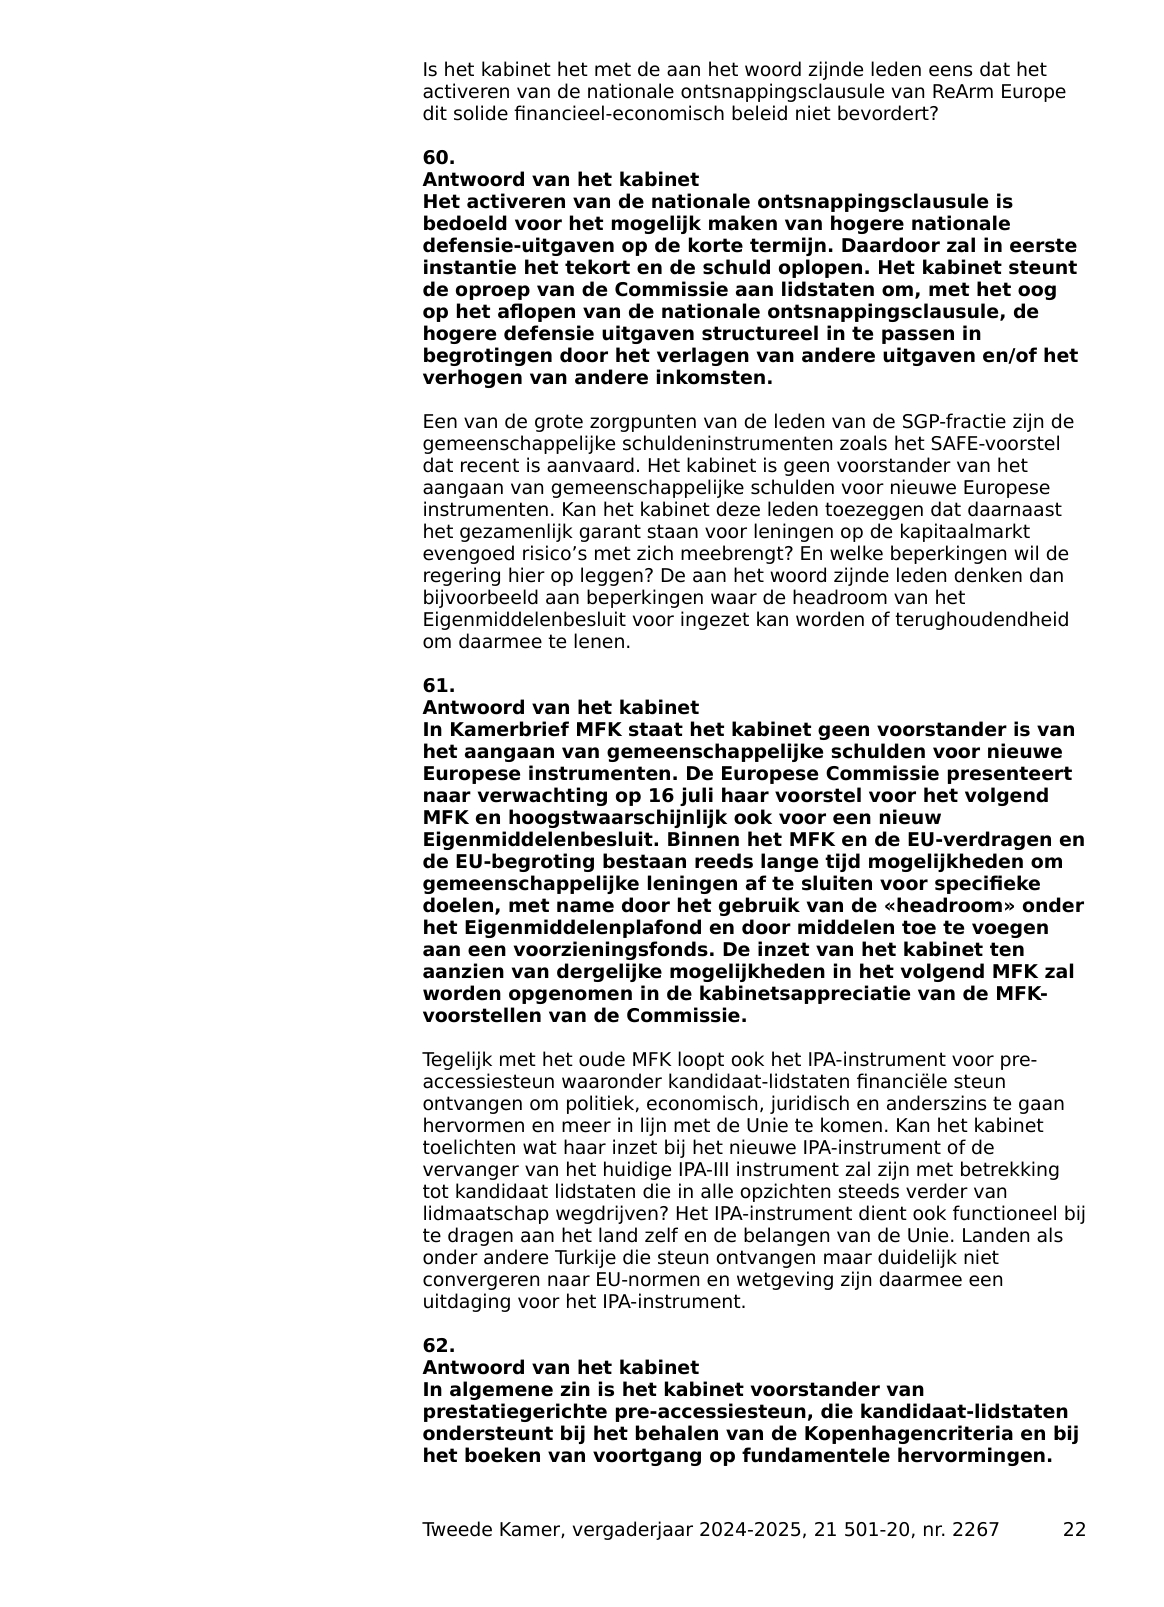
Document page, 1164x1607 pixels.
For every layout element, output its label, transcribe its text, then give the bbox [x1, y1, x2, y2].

text 62. [422, 1335, 1087, 1357]
text Antwoord van het kabinet [422, 697, 1087, 719]
text Tegelijk met het oude MFK loopt ook het IPA-instrument voor pre-accessiesteun waaronder kandidaat-lidstaten financiële steun ontvangen om politiek, economisch, juridisch en anderszins te gaan hervormen en meer in lijn met de Unie te komen. Kan het kabinet toelichten wat haar inzet bij het nieuwe IPA-instrument of de vervanger van het huidige IPA-III instrument zal zijn met betrekking tot kandidaat lidstaten die in alle opzichten steeds verder van lidmaatschap wegdrijven? Het IPA-instrument dient ook functioneel bij te dragen aan het land zelf en de belangen van de Unie. Landen als onder andere Turkije die steun ontvangen maar duidelijk niet convergeren naar EU-normen en wetgeving zijn daarmee een uitdaging voor het IPA-instrument. [422, 1049, 1087, 1313]
text 61. [422, 675, 1087, 697]
text Het activeren van de nationale ontsnappingsclausule is bedoeld voor het mogelijk maken van hogere nationale defensie-uitgaven op de korte termijn. Daardoor zal in eerste instantie het tekort en de schuld oplopen. Het kabinet steunt de oproep van de Commissie aan lidstaten om, met het oog op het aflopen van de nationale ontsnappingsclausule, de hogere defensie uitgaven structureel in te passen in begrotingen door het verlagen van andere uitgaven en/of het verhogen van andere inkomsten. [422, 191, 1087, 389]
text Antwoord van het kabinet [422, 1357, 1087, 1379]
text Een van de grote zorgpunten van de leden van de SGP-fractie zijn de gemeenschappelijke schuldeninstrumenten zoals het SAFE-voorstel dat recent is aanvaard. Het kabinet is geen voorstander van het aangaan van gemeenschappelijke schulden voor nieuwe Europese instrumenten. Kan het kabinet deze leden toezeggen dat daarnaast het gezamenlijk garant staan voor leningen op de kapitaalmarkt evengoed risico’s met zich meebrengt? En welke beperkingen wil de regering hier op leggen? De aan het woord zijnde leden denken dan bijvoorbeeld aan beperkingen waar de headroom van het Eigenmiddelenbesluit voor ingezet kan worden of terughoudendheid om daarmee te lenen. [422, 411, 1087, 653]
text In Kamerbrief MFK staat het kabinet geen voorstander is van het aangaan van gemeenschappelijke schulden voor nieuwe Europese instrumenten. De Europese Commissie presenteert naar verwachting op 16 juli haar voorstel voor het volgend MFK en hoogstwaarschijnlijk ook voor een nieuw Eigenmiddelenbesluit. Binnen het MFK en de EU-verdragen en de EU-begroting bestaan reeds lange tijd mogelijkheden om gemeenschappelijke leningen af te sluiten voor specifieke doelen, met name door het gebruik van de «headroom» onder het Eigenmiddelenplafond en door middelen toe te voegen aan een voorzieningsfonds. De inzet van het kabinet ten aanzien van dergelijke mogelijkheden in het volgend MFK zal worden opgenomen in de kabinetsappreciatie van de MFK-voorstellen van de Commissie. [422, 719, 1087, 1027]
text Antwoord van het kabinet [422, 169, 1087, 191]
text In algemene zin is het kabinet voorstander van prestatiegerichte pre-accessiesteun, die kandidaat-lidstaten ondersteunt bij het behalen van de Kopenhagencriteria en bij het boeken van voortgang op fundamentele hervormingen. [422, 1379, 1087, 1467]
text 60. [422, 147, 1087, 169]
text Is het kabinet het met de aan het woord zijnde leden eens dat het activeren van de nationale ontsnappingsclausule van ReArm Europe dit solide financieel-economisch beleid niet bevordert? [422, 59, 1087, 125]
